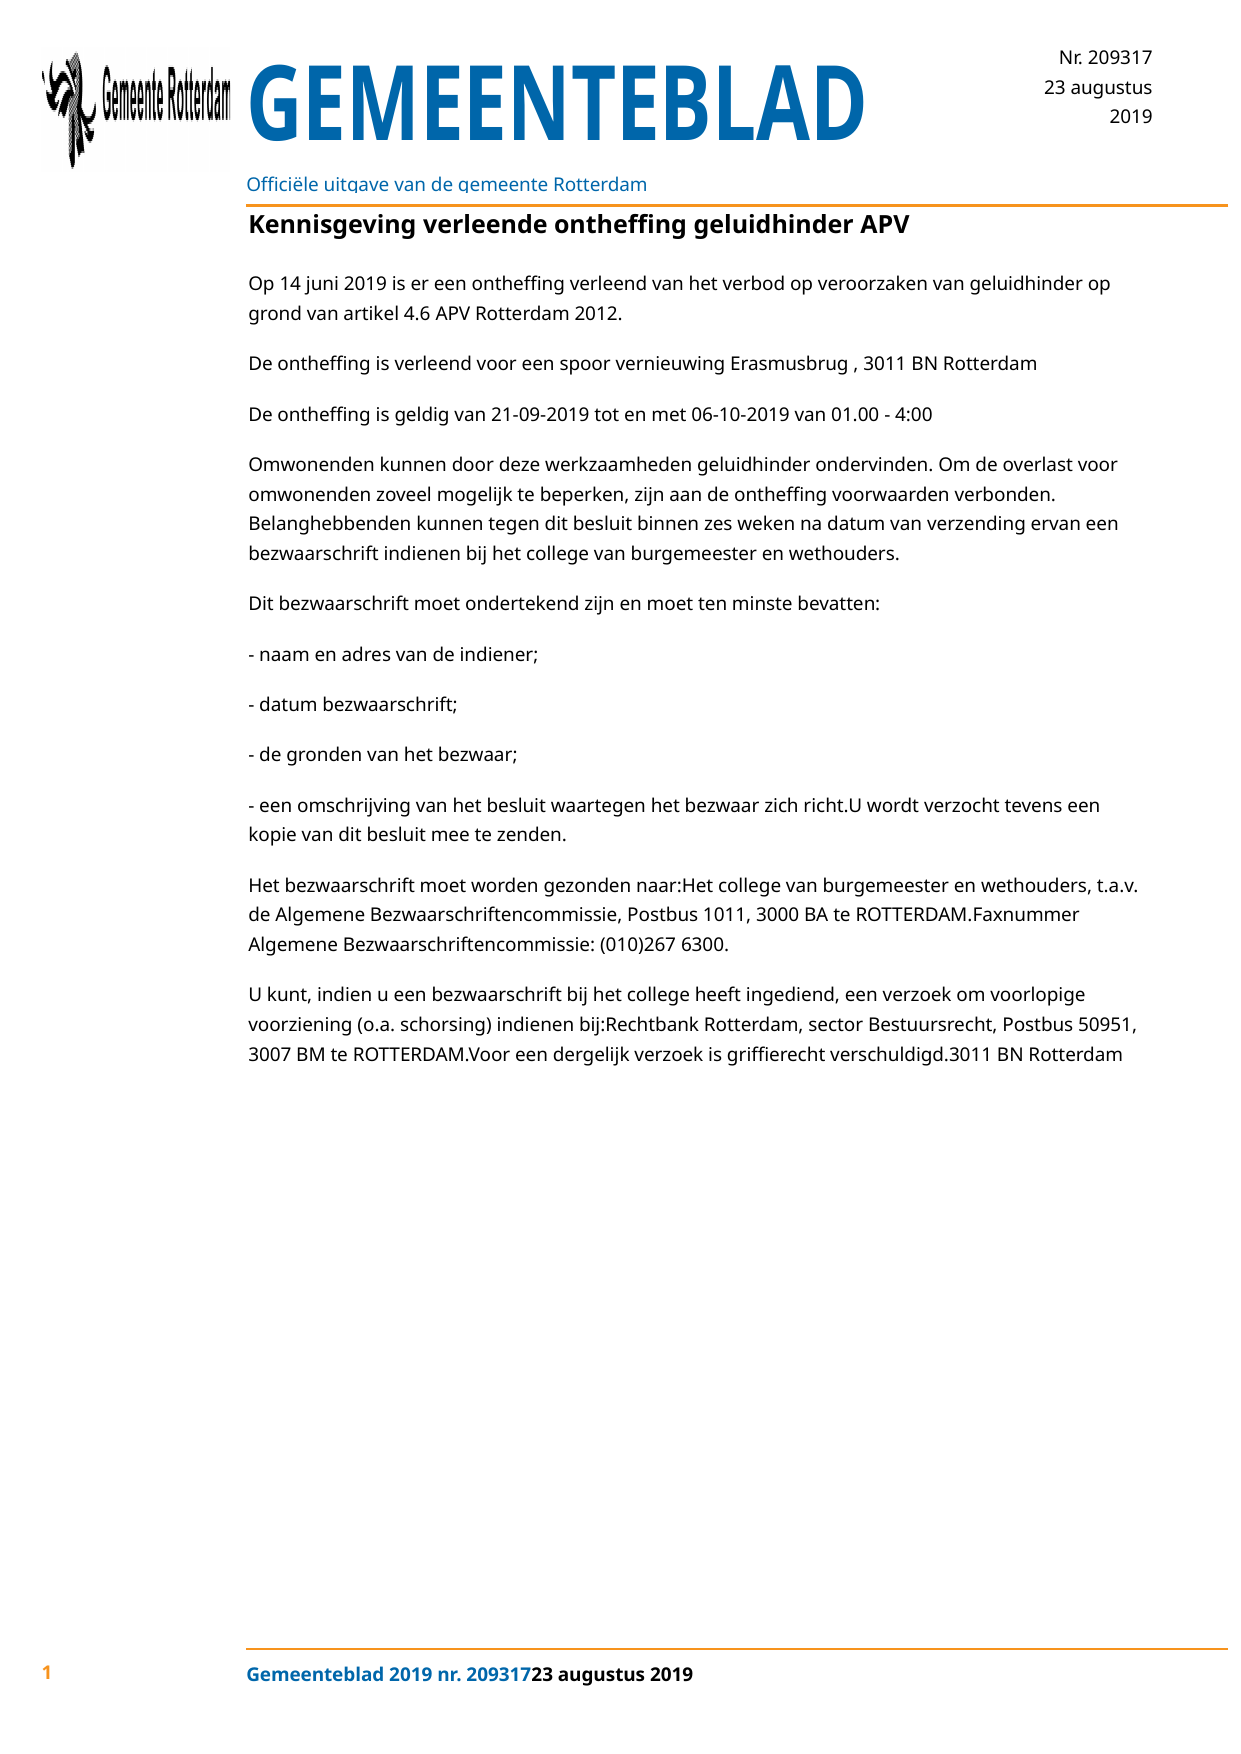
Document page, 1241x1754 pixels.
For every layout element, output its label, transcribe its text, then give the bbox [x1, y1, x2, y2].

text Dit bezwaarschrift moet ondertekend zijn en moet ten minste bevatten: [248, 590, 1152, 616]
text Het bezwaarschrift moet worden gezonden naar:Het college van burgemeester en wethouders, t.a.v. de Algemene Bezwaarschriftencommissie, Postbus 1011, 3000 BA te ROTTERDAM.Faxnummer Algemene Bezwaarschriftencommissie: (010)267 6300. [248, 872, 1152, 957]
text - naam en adres van de indiener; [248, 641, 1152, 666]
text - datum bezwaarschrift; [248, 691, 1152, 717]
text U kunt, indien u een bezwaarschrift bij het college heeft ingediend, een verzoek om voorlopige voorziening (o.a. schorsing) indienen bij:Rechtbank Rotterdam, sector Bestuursrecht, Postbus 50951, 3007 BM te ROTTERDAM.Voor een dergelijk verzoek is griffierecht verschuldigd.3011 BN Rotterdam [248, 982, 1152, 1066]
text De ontheffing is geldig van 21-09-2019 tot en met 06-10-2019 van 01.00 - 4:00 [248, 401, 1152, 426]
text Omwonenden kunnen door deze werkzaamheden geluidhinder ondervinden. Om de overlast voor omwonenden zoveel mogelijk te beperken, zijn aan de ontheffing voorwaarden verbonden. Belanghebbenden kunnen tegen dit besluit binnen zes weken na datum van verzending ervan een bezwaarschrift indienen bij het college van burgemeester en wethouders. [248, 451, 1152, 566]
text De ontheffing is verleend voor een spoor vernieuwing Erasmusbrug , 3011 BN Rotterdam [248, 350, 1152, 376]
text Op 14 juni 2019 is er een ontheffing verleend van het verbod op veroorzaken van geluidhinder op grond van artikel 4.6 APV Rotterdam 2012. [248, 270, 1152, 326]
picture [41, 47, 231, 172]
text - een omschrijving van het besluit waartegen het bezwaar zich richt.U wordt verzocht tevens een kopie van dit besluit mee te zenden. [248, 792, 1152, 847]
text Kennisgeving verleende ontheffing geluidhinder APV [248, 207, 1152, 241]
text - de gronden van het bezwaar; [248, 742, 1152, 767]
